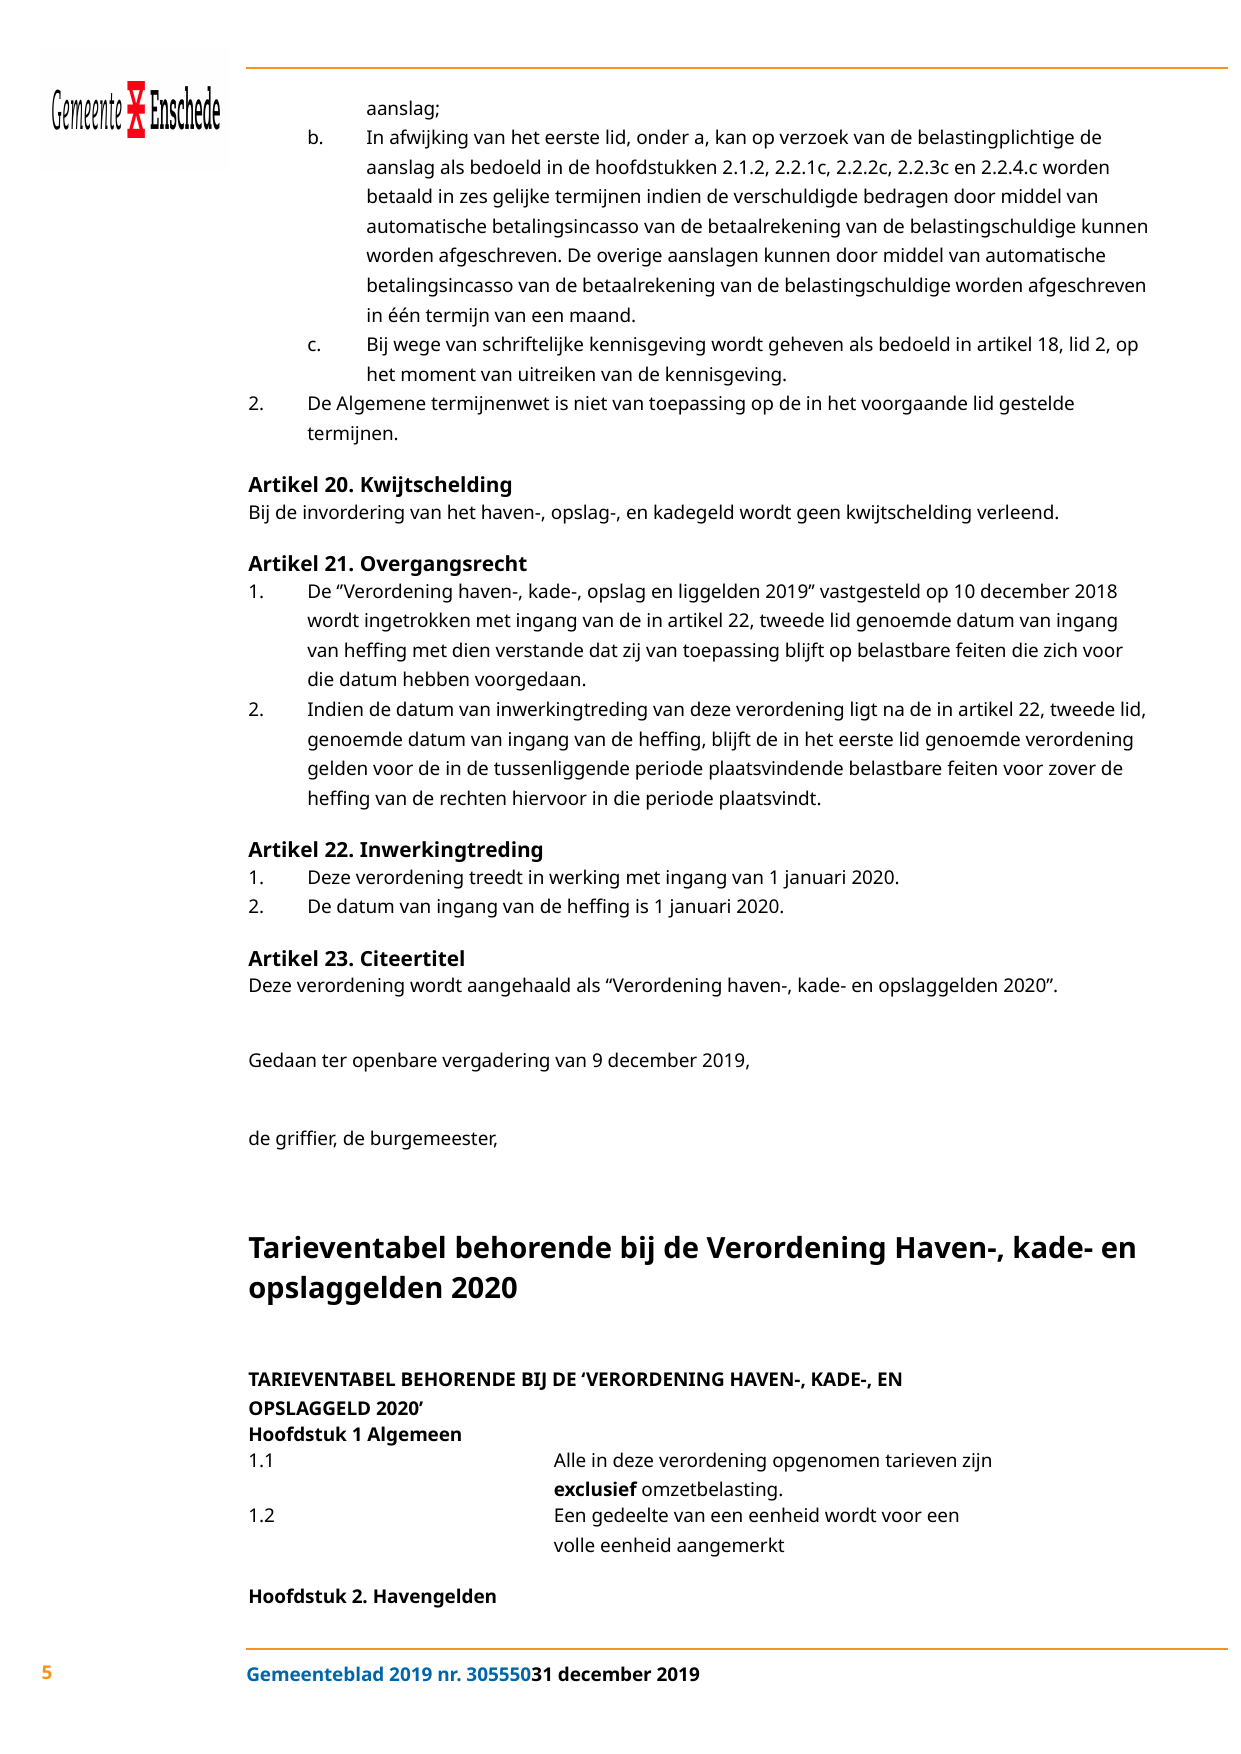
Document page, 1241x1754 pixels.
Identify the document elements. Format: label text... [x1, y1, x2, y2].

table_cell 1.2 [248, 1502, 401, 1557]
table_cell Hoofdstuk 1 Algemeen [248, 1421, 999, 1447]
table_cell [999, 1447, 1152, 1502]
table_cell [401, 1447, 554, 1502]
list aanslag; [307, 95, 1152, 121]
table_header TARIEVENTABEL BEHORENDE BIJ DE ‘VERORDENING HAVEN-, KADE-, EN OPSLAGGELD 2020’ [248, 1366, 999, 1421]
table_cell [999, 1558, 1152, 1583]
text Tarieventabel behorende bij de Verordening Haven-, kade- en opslaggelden 2020 [248, 1228, 1152, 1307]
list De ‘’Verordening haven-, kade-, opslag en liggelden 2019’’ vastgesteld op 10 december 2018 wordt ingetrokken met ingang van de in artikel 22, tweede lid genoemde datum van ingang van heffing met dien verstande dat zij van toepassing blijft op belastbare feiten die zich voor die datum hebben voorgedaan. [248, 578, 1152, 692]
table_cell [401, 1558, 554, 1583]
text Artikel 22. Inwerkingtreding [248, 835, 1152, 864]
table_cell [248, 1558, 401, 1583]
text Bij de invordering van het haven-, opslag-, en kadegeld wordt geen kwijtschelding verleend. [248, 499, 1152, 525]
text de griffier, de burgemeester, [248, 1125, 1152, 1150]
table_cell Een gedeelte van een eenheid wordt voor een volle eenheid aangemerkt [554, 1502, 999, 1557]
table_cell 1.1 [248, 1447, 401, 1502]
text Gedaan ter openbare vergadering van 9 december 2019, [248, 1047, 1152, 1073]
table_cell [554, 1558, 999, 1583]
list Deze verordening treedt in werking met ingang van 1 januari 2020. [248, 864, 1152, 889]
table_cell [999, 1502, 1152, 1557]
list In afwijking van het eerste lid, onder a, kan op verzoek van de belastingplichtige de aanslag als bedoeld in de hoofdstukken 2.1.2, 2.2.1c, 2.2.2c, 2.2.3c en 2.2.4.c worden betaald in zes gelijke termijnen indien de verschuldigde bedragen door middel van automatische betalingsincasso van de betaalrekening van de belastingschuldige kunnen worden afgeschreven. De overige aanslagen kunnen door middel van automatische betalingsincasso van de betaalrekening van de belastingschuldige worden afgeschreven in één termijn van een maand. [307, 124, 1152, 328]
text Artikel 23. Citeertitel [248, 944, 1152, 972]
text Artikel 20. Kwijtschelding [248, 471, 1152, 499]
list Indien de datum van inwerkingtreding van deze verordening ligt na de in artikel 22, tweede lid, genoemde datum van ingang van de heffing, blijft de in het eerste lid genoemde verordening gelden voor de in de tussenliggende periode plaatsvindende belastbare feiten voor zover de heffing van de rechten hiervoor in die periode plaatsvindt. [248, 696, 1152, 811]
text Deze verordening wordt aangehaald als “Verordening haven-, kade- en opslaggelden 2020”. [248, 972, 1152, 998]
table_cell [999, 1421, 1152, 1447]
table_cell [401, 1502, 554, 1557]
list Bij wege van schriftelijke kennisgeving wordt geheven als bedoeld in artikel 18, lid 2, op het moment van uitreiken van de kennisgeving. [307, 331, 1152, 387]
text Artikel 21. Overgangsrecht [248, 549, 1152, 578]
list De datum van ingang van de heffing is 1 januari 2020. [248, 893, 1152, 919]
table_cell Alle in deze verordening opgenomen tarieven zijn exclusief omzetbelasting. [554, 1447, 999, 1502]
picture [41, 47, 231, 172]
table_cell [999, 1583, 1152, 1609]
list De Algemene termijnenwet is niet van toepassing op de in het voorgaande lid gestelde termijnen. [248, 391, 1152, 446]
table_header [999, 1366, 1152, 1421]
table_cell Hoofdstuk 2. Havengelden [248, 1583, 999, 1609]
